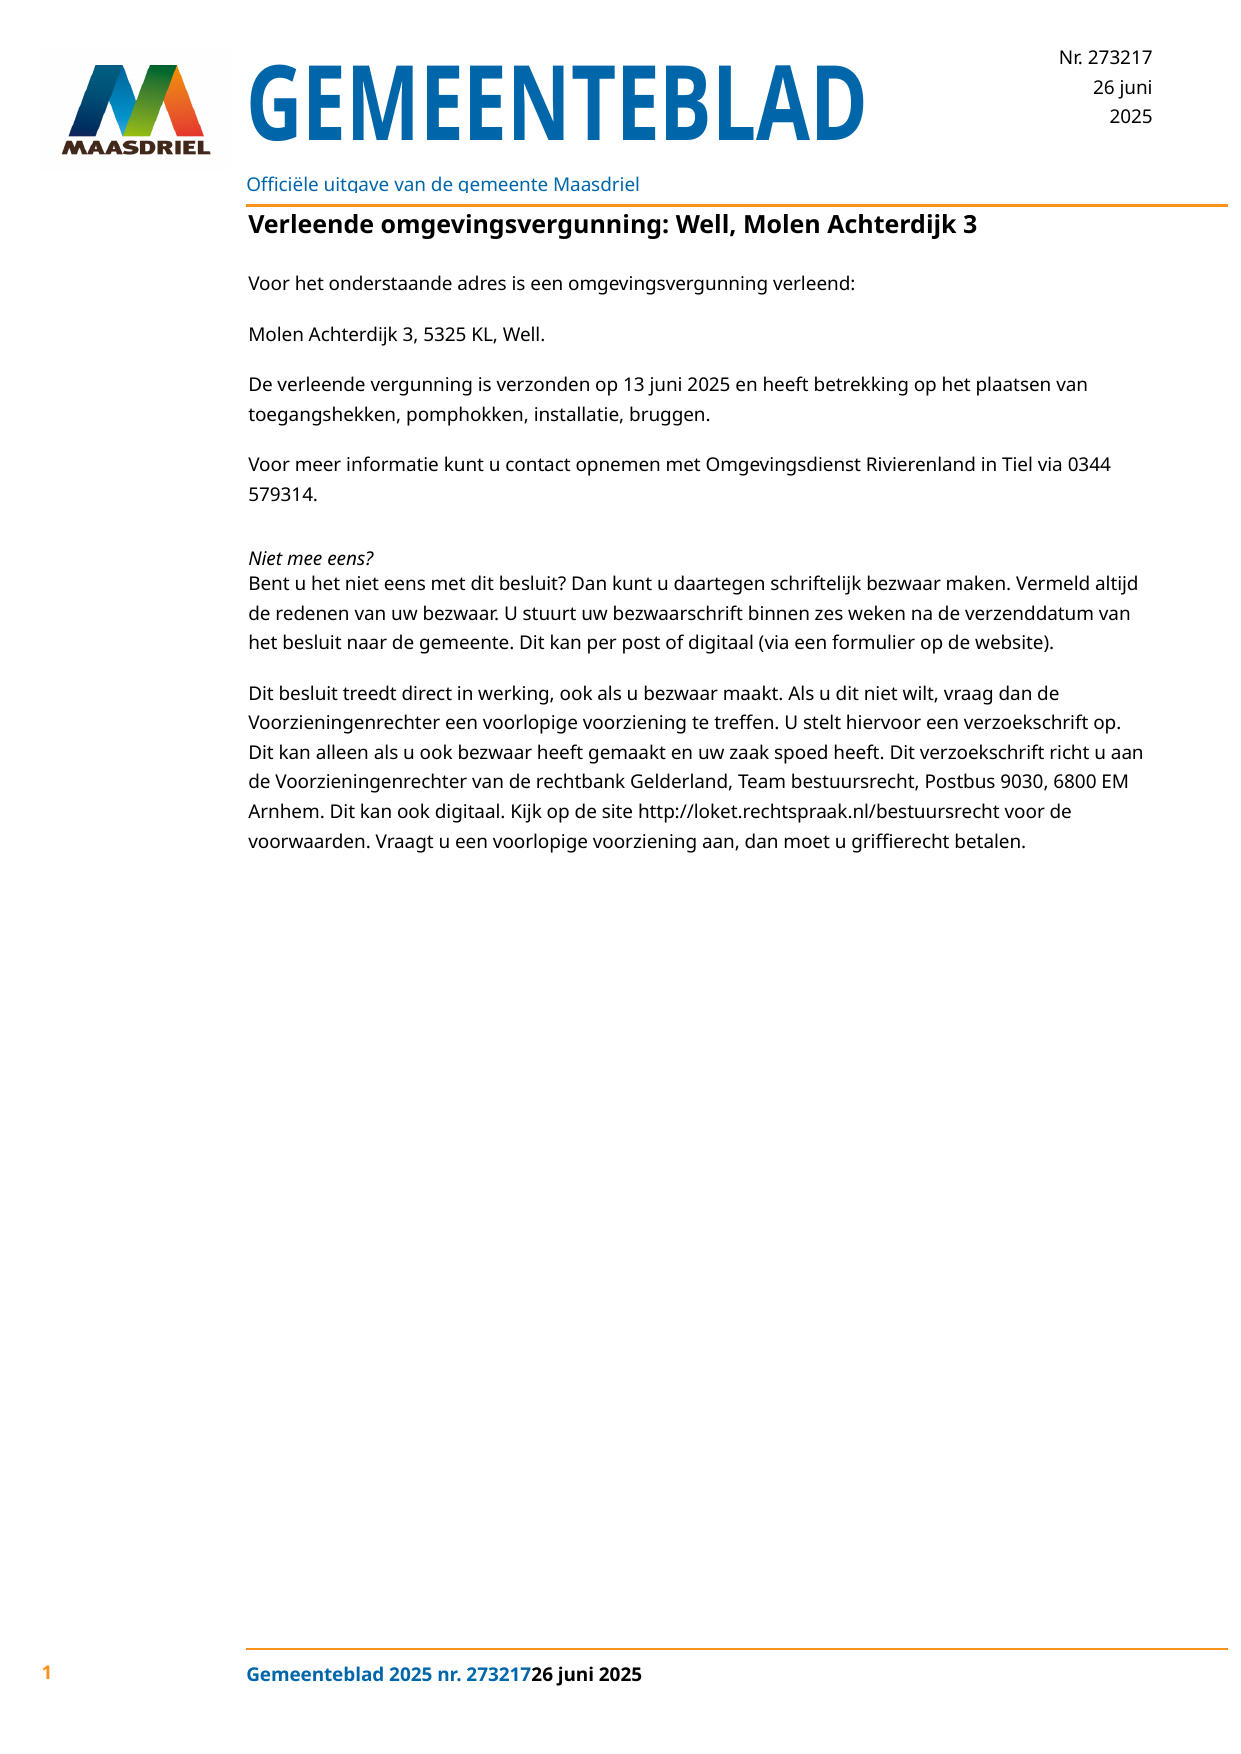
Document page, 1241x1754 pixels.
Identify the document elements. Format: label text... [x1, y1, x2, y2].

picture [41, 47, 231, 172]
text Niet mee eens? [248, 545, 1152, 570]
text De verleende vergunning is verzonden op 13 juni 2025 en heeft betrekking op het plaatsen van toegangshekken, pomphokken, installatie, bruggen. [248, 371, 1152, 426]
text Voor meer informatie kunt u contact opnemen met Omgevingsdienst Rivierenland in Tiel via 0344 579314. [248, 451, 1152, 506]
text Bent u het niet eens met dit besluit? Dan kunt u daartegen schriftelijk bezwaar maken. Vermeld altijd de redenen van uw bezwaar. U stuurt uw bezwaarschrift binnen zes weken na de verzenddatum van het besluit naar de gemeente. Dit kan per post of digitaal (via een formulier op de website). [248, 570, 1152, 655]
text Verleende omgevingsvergunning: Well, Molen Achterdijk 3 [248, 207, 1152, 241]
text Voor het onderstaande adres is een omgevingsvergunning verleend: [248, 270, 1152, 296]
text Molen Achterdijk 3, 5325 KL, Well. [248, 321, 1152, 346]
text Dit besluit treedt direct in werking, ook als u bezwaar maakt. Als u dit niet wilt, vraag dan de Voorzieningenrechter een voorlopige voorziening te treffen. U stelt hiervoor een verzoekschrift op. Dit kan alleen als u ook bezwaar heeft gemaakt en uw zaak spoed heeft. Dit verzoekschrift richt u aan de Voorzieningenrechter van de rechtbank Gelderland, Team bestuursrecht, Postbus 9030, 6800 EM Arnhem. Dit kan ook digitaal. Kijk op de site http://loket.rechtspraak.nl/bestuursrecht voor de voorwaarden. Vraagt u een voorlopige voorziening aan, dan moet u griffierecht betalen. [248, 680, 1152, 854]
